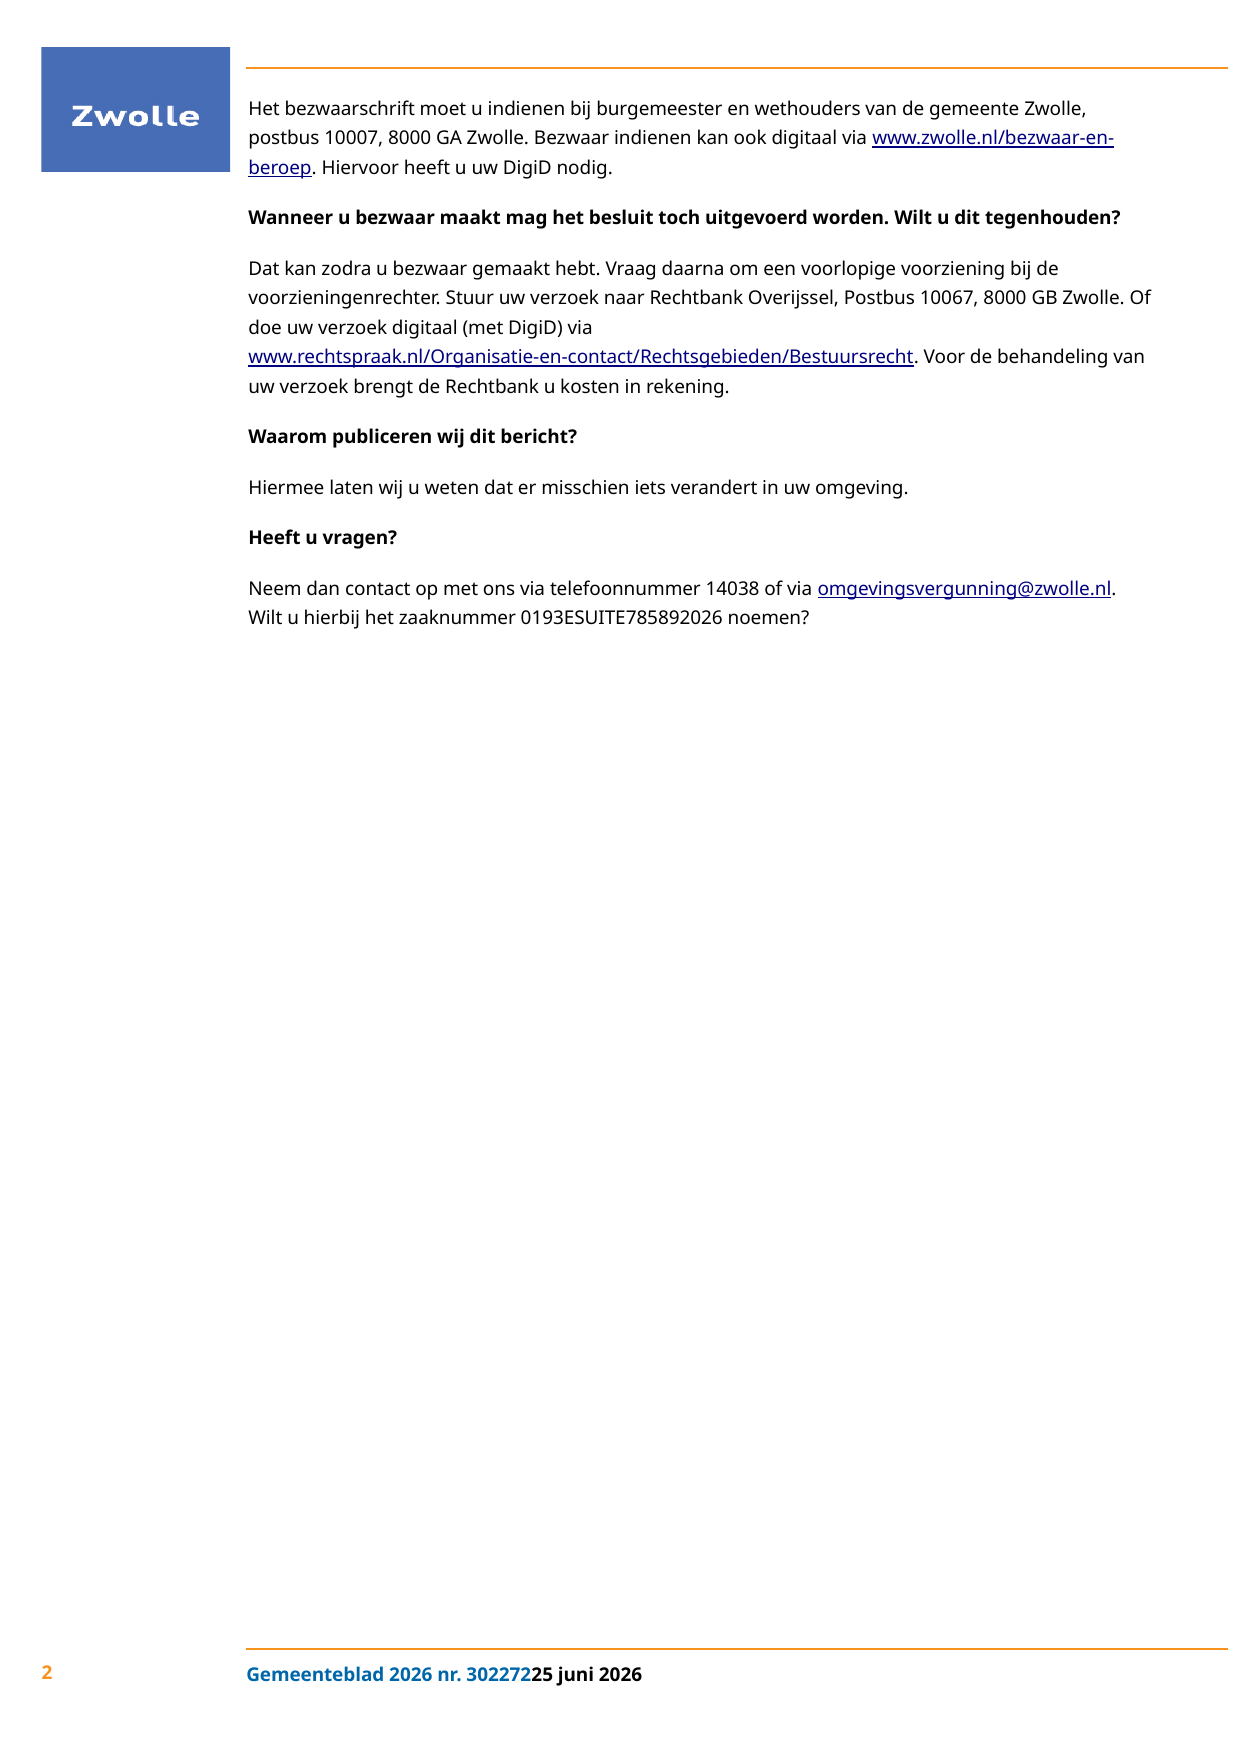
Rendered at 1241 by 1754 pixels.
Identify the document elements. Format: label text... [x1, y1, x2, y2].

picture [41, 47, 231, 172]
text Wanneer u bezwaar maakt mag het besluit toch uitgevoerd worden. Wilt u dit tegenhouden? [248, 204, 1152, 230]
text Neem dan contact op met ons via telefoonnummer 14038 of via omgevingsvergunning@zwolle.nl. Wilt u hierbij het zaaknummer 0193ESUITE785892026 noemen? [248, 575, 1152, 630]
text Heeft u vragen? [248, 524, 1152, 550]
text Waarom publiceren wij dit bericht? [248, 423, 1152, 449]
text Hiermee laten wij u weten dat er misschien iets verandert in uw omgeving. [248, 474, 1152, 500]
text Dat kan zodra u bezwaar gemaakt hebt. Vraag daarna om een voorlopige voorziening bij de voorzieningenrechter. Stuur uw verzoek naar Rechtbank Overijssel, Postbus 10067, 8000 GB Zwolle. Of doe uw verzoek digitaal (met DigiD) via www.rechtspraak.nl/Organisatie-en-contact/Rechtsgebieden/Bestuursrecht. Voor de behandeling van uw verzoek brengt de Rechtbank u kosten in rekening. [248, 255, 1152, 399]
text Het bezwaarschrift moet u indienen bij burgemeester en wethouders van de gemeente Zwolle, postbus 10007, 8000 GA Zwolle. Bezwaar indienen kan ook digitaal via www.zwolle.nl/bezwaar-en-beroep. Hiervoor heeft u uw DigiD nodig. [248, 95, 1152, 180]
